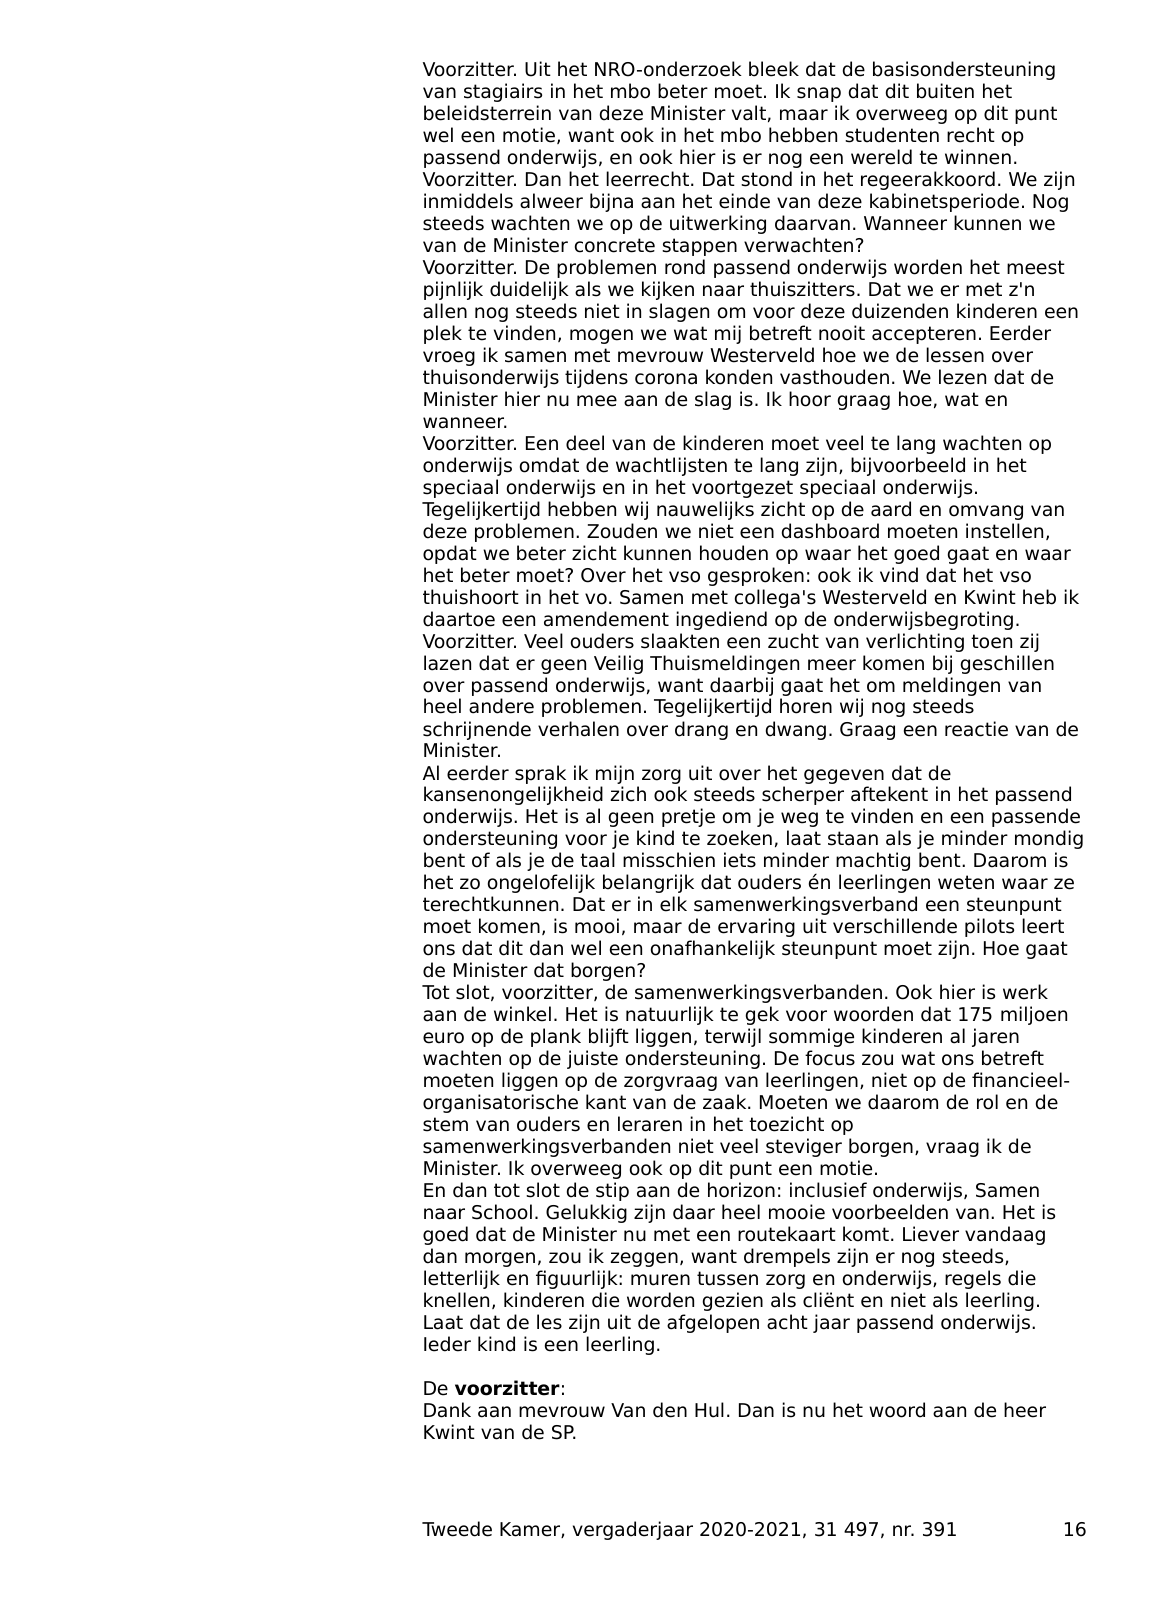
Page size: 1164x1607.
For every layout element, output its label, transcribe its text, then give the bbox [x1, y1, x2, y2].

text De voorzitter: [422, 1378, 1087, 1400]
text Tot slot, voorzitter, de samenwerkingsverbanden. Ook hier is werk aan de winkel. Het is natuurlijk te gek voor woorden dat 175 miljoen euro op de plank blijft liggen, terwijl sommige kinderen al jaren wachten op de juiste ondersteuning. De focus zou wat ons betreft moeten liggen op de zorgvraag van leerlingen, niet op de financieel-organisatorische kant van de zaak. Moeten we daarom de rol en de stem van ouders en leraren in het toezicht op samenwerkingsverbanden niet veel steviger borgen, vraag ik de Minister. Ik overweeg ook op dit punt een motie. [422, 982, 1087, 1180]
text Al eerder sprak ik mijn zorg uit over het gegeven dat de kansenongelijkheid zich ook steeds scherper aftekent in het passend onderwijs. Het is al geen pretje om je weg te vinden en een passende ondersteuning voor je kind te zoeken, laat staan als je minder mondig bent of als je de taal misschien iets minder machtig bent. Daarom is het zo ongelofelijk belangrijk dat ouders én leerlingen weten waar ze terechtkunnen. Dat er in elk samenwerkingsverband een steunpunt moet komen, is mooi, maar de ervaring uit verschillende pilots leert ons dat dit dan wel een onafhankelijk steunpunt moet zijn. Hoe gaat de Minister dat borgen? [422, 762, 1087, 982]
text En dan tot slot de stip aan de horizon: inclusief onderwijs, Samen naar School. Gelukkig zijn daar heel mooie voorbeelden van. Het is goed dat de Minister nu met een routekaart komt. Liever vandaag dan morgen, zou ik zeggen, want drempels zijn er nog steeds, letterlijk en figuurlijk: muren tussen zorg en onderwijs, regels die knellen, kinderen die worden gezien als cliënt en niet als leerling. Laat dat de les zijn uit de afgelopen acht jaar passend onderwijs. Ieder kind is een leerling. [422, 1180, 1087, 1356]
text Dank aan mevrouw Van den Hul. Dan is nu het woord aan de heer Kwint van de SP. [422, 1400, 1087, 1444]
text Voorzitter. Uit het NRO-onderzoek bleek dat de basisondersteuning van stagiairs in het mbo beter moet. Ik snap dat dit buiten het beleidsterrein van deze Minister valt, maar ik overweeg op dit punt wel een motie, want ook in het mbo hebben studenten recht op passend onderwijs, en ook hier is er nog een wereld te winnen. [422, 59, 1087, 169]
text Voorzitter. Dan het leerrecht. Dat stond in het regeerakkoord. We zijn inmiddels alweer bijna aan het einde van deze kabinetsperiode. Nog steeds wachten we op de uitwerking daarvan. Wanneer kunnen we van de Minister concrete stappen verwachten? [422, 169, 1087, 257]
text Voorzitter. Veel ouders slaakten een zucht van verlichting toen zij lazen dat er geen Veilig Thuismeldingen meer komen bij geschillen over passend onderwijs, want daarbij gaat het om meldingen van heel andere problemen. Tegelijkertijd horen wij nog steeds schrijnende verhalen over drang en dwang. Graag een reactie van de Minister. [422, 631, 1087, 762]
text Voorzitter. Een deel van de kinderen moet veel te lang wachten op onderwijs omdat de wachtlijsten te lang zijn, bijvoorbeeld in het speciaal onderwijs en in het voortgezet speciaal onderwijs. Tegelijkertijd hebben wij nauwelijks zicht op de aard en omvang van deze problemen. Zouden we niet een dashboard moeten instellen, opdat we beter zicht kunnen houden op waar het goed gaat en waar het beter moet? Over het vso gesproken: ook ik vind dat het vso thuishoort in het vo. Samen met collega's Westerveld en Kwint heb ik daartoe een amendement ingediend op de onderwijsbegroting. [422, 433, 1087, 631]
text Voorzitter. De problemen rond passend onderwijs worden het meest pijnlijk duidelijk als we kijken naar thuiszitters. Dat we er met z'n allen nog steeds niet in slagen om voor deze duizenden kinderen een plek te vinden, mogen we wat mij betreft nooit accepteren. Eerder vroeg ik samen met mevrouw Westerveld hoe we de lessen over thuisonderwijs tijdens corona konden vasthouden. We lezen dat de Minister hier nu mee aan de slag is. Ik hoor graag hoe, wat en wanneer. [422, 257, 1087, 433]
